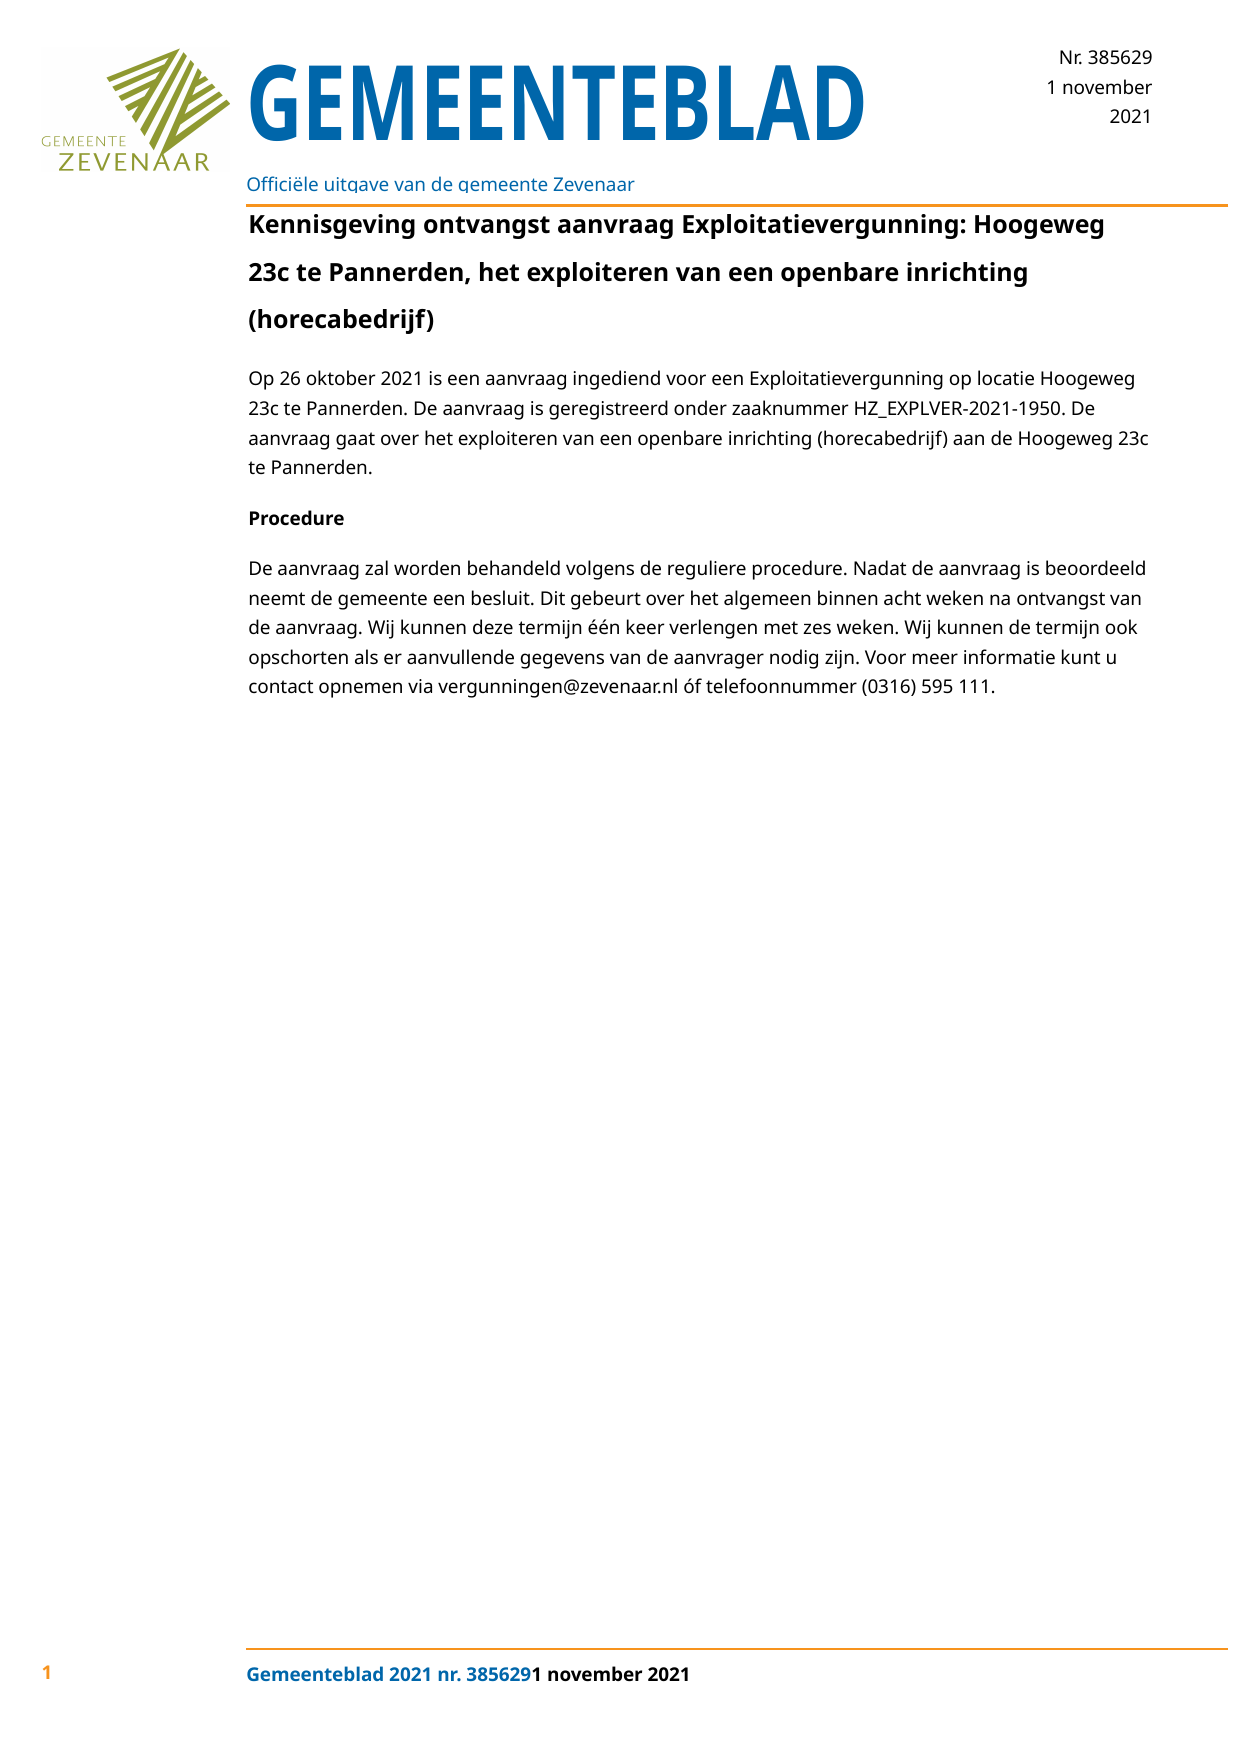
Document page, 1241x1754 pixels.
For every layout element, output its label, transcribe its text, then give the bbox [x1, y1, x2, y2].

picture [41, 47, 231, 172]
text Procedure [248, 505, 1152, 530]
text Op 26 oktober 2021 is een aanvraag ingediend voor een Exploitatievergunning op locatie Hoogeweg 23c te Pannerden. De aanvraag is geregistreerd onder zaaknummer HZ_EXPLVER-2021-1950. De aanvraag gaat over het exploiteren van een openbare inrichting (horecabedrijf) aan de Hoogeweg 23c te Pannerden. [248, 366, 1152, 480]
text Kennisgeving ontvangst aanvraag Exploitatievergunning: Hoogeweg 23c te Pannerden, het exploiteren van een openbare inrichting (horecabedrijf) [248, 207, 1152, 336]
text De aanvraag zal worden behandeld volgens de reguliere procedure. Nadat de aanvraag is beoordeeld neemt de gemeente een besluit. Dit gebeurt over het algemeen binnen acht weken na ontvangst van de aanvraag. Wij kunnen deze termijn één keer verlengen met zes weken. Wij kunnen de termijn ook opschorten als er aanvullende gegevens van de aanvrager nodig zijn. Voor meer informatie kunt u contact opnemen via vergunningen@zevenaar.nl óf telefoonnummer (0316) 595 111. [248, 555, 1152, 699]
